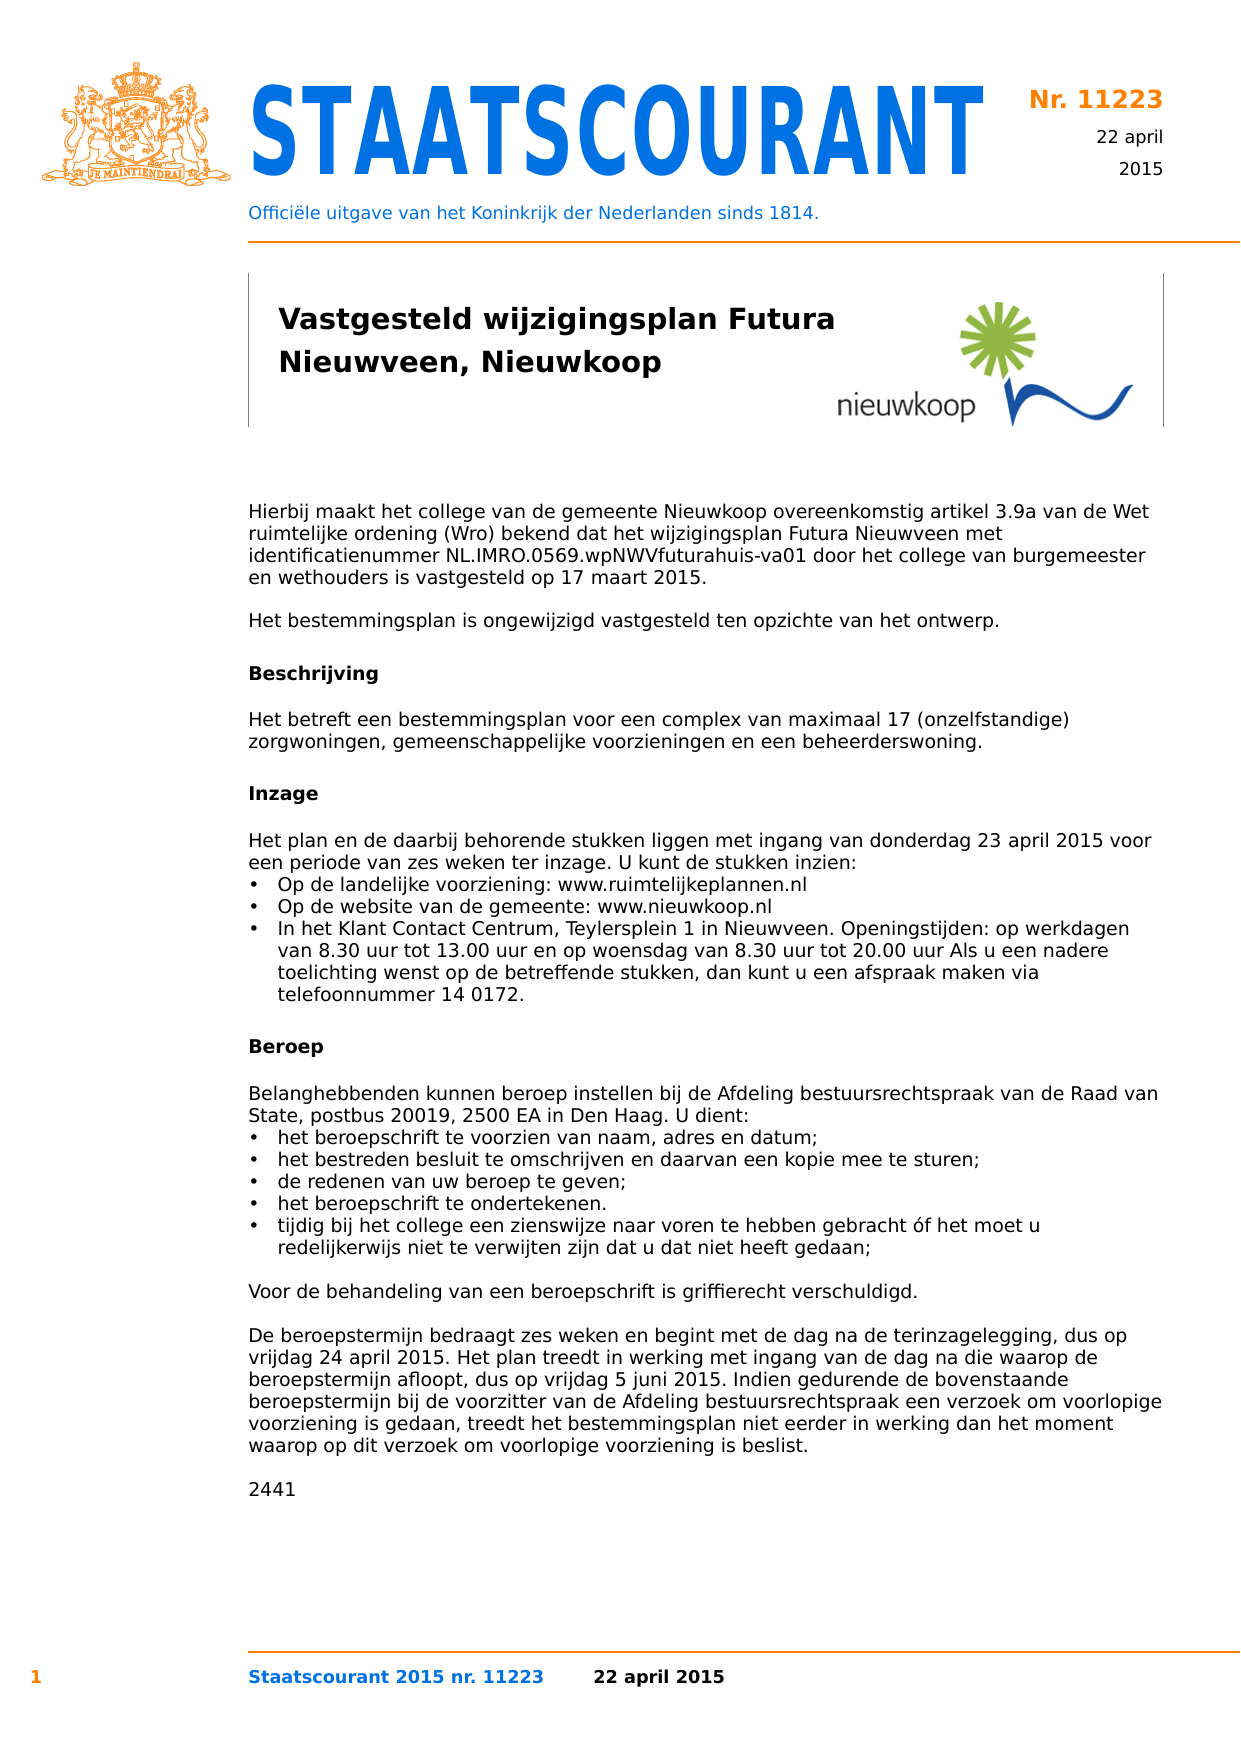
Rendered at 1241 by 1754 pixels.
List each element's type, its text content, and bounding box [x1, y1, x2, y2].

text • het beroepschrift te voorzien van naam, adres en datum; [248, 1127, 1163, 1149]
text • Op de landelijke voorziening: www.ruimtelijkeplannen.nl [248, 874, 1163, 896]
table_cell 22 april [998, 121, 1240, 153]
text Belanghebbenden kunnen beroep instellen bij de Afdeling bestuursrechtspraak van de Raad van State, postbus 20019, 2500 EA in Den Haag. U dient: [248, 1083, 1163, 1127]
text • de redenen van uw beroep te geven; [248, 1171, 1163, 1193]
subtitle Beschrijving [248, 662, 1163, 684]
text • Op de website van de gemeente: www.nieuwkoop.nl [248, 896, 1163, 918]
subtitle Beroep [248, 1036, 1163, 1058]
text Hierbij maakt het college van de gemeente Nieuwkoop overeenkomstig artikel 3.9a van de Wet ruimtelijke ordening (Wro) bekend dat het wijzigingsplan Futura Nieuwveen met identificatienummer NL.IMRO.0569.wpNWVfuturahuis-va01 door het college van burgemeester en wethouders is vastgesteld op 17 maart 2015. [248, 501, 1163, 588]
table_header Nr. 11223 [998, 62, 1240, 121]
text • het bestreden besluit te omschrijven en daarvan een kopie mee te sturen; [248, 1149, 1163, 1171]
picture [41, 62, 231, 186]
text Het bestemmingsplan is ongewijzigd vastgesteld ten opzichte van het ontwerp. [248, 610, 1163, 632]
subtitle Vastgesteld wijzigingsplan Futura Nieuwveen, Nieuwkoop [249, 273, 1163, 427]
table_cell Officiële uitgave van het Koninkrijk der Nederlanden sinds 1814. [248, 203, 1240, 241]
text 2441 [248, 1478, 1163, 1500]
table_header STAATSCOURANT [248, 62, 998, 203]
text De beroepstermijn bedraagt zes weken en begint met de dag na de terinzagelegging, dus op vrijdag 24 april 2015. Het plan treedt in werking met ingang van de dag na die waarop de beroepstermijn afloopt, dus op vrijdag 5 juni 2015. Indien gedurende de bovenstaande beroepstermijn bij de voorzitter van de Afdeling bestuursrechtspraak een verzoek om voorlopige voorziening is gedaan, treedt het bestemmingsplan niet eerder in werking dan het moment waarop op dit verzoek om voorlopige voorziening is beslist. [248, 1325, 1163, 1457]
table_header [25, 62, 248, 241]
picture [838, 302, 1134, 427]
text Het plan en de daarbij behorende stukken liggen met ingang van donderdag 23 april 2015 voor een periode van zes weken ter inzage. U kunt de stukken inzien: [248, 830, 1163, 874]
text Voor de behandeling van een beroepschrift is griffierecht verschuldigd. [248, 1281, 1163, 1303]
subtitle Inzage [248, 783, 1163, 805]
text • het beroepschrift te ondertekenen. [248, 1193, 1163, 1215]
table_cell 2015 [998, 153, 1240, 203]
text • tijdig bij het college een zienswijze naar voren te hebben gebracht óf het moet u redelijkerwijs niet te verwijten zijn dat u dat niet heeft gedaan; [248, 1215, 1163, 1259]
text Het betreft een bestemmingsplan voor een complex van maximaal 17 (onzelfstandige) zorgwoningen, gemeenschappelijke voorzieningen en een beheerderswoning. [248, 709, 1163, 753]
text • In het Klant Contact Centrum, Teylersplein 1 in Nieuwveen. Openingstijden: op werkdagen van 8.30 uur tot 13.00 uur en op woensdag van 8.30 uur tot 20.00 uur Als u een nadere toelichting wenst op de betreffende stukken, dan kunt u een afspraak maken via telefoonnummer 14 0172. [248, 918, 1163, 1006]
